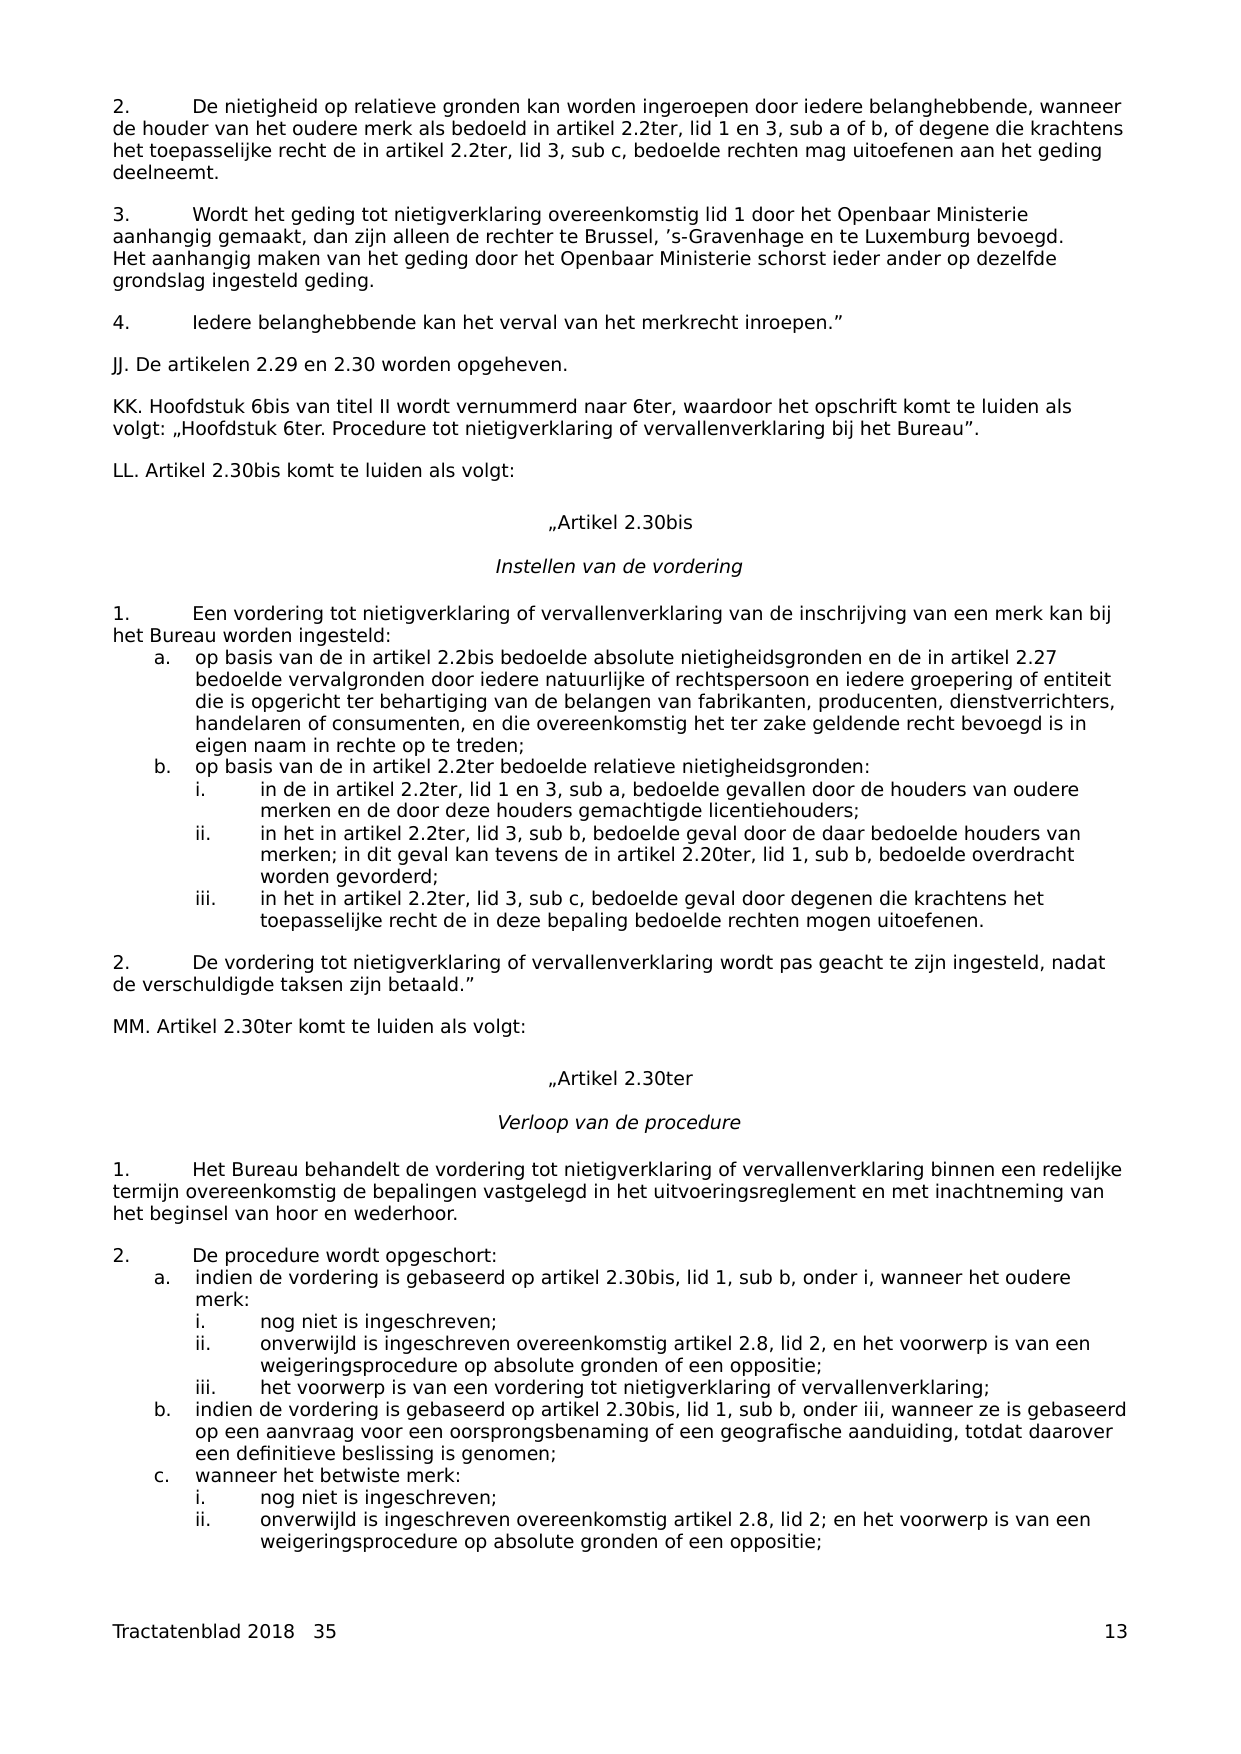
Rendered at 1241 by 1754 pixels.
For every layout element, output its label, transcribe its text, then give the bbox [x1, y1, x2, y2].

text i. in de in artikel 2.2ter, lid 1 en 3, sub a, bedoelde gevallen door de houders van oudere merken en de door deze houders gemachtigde licentiehouders; [195, 778, 1128, 822]
subtitle „Artikel 2.30ter Verloop van de procedure [112, 1068, 1128, 1134]
text i. nog niet is ingeschreven; [195, 1487, 1128, 1509]
text ii. in het in artikel 2.2ter, lid 3, sub b, bedoelde geval door de daar bedoelde houders van merken; in dit geval kan tevens de in artikel 2.20ter, lid 1, sub b, bedoelde overdracht worden gevorderd; [195, 822, 1128, 888]
text MM. Artikel 2.30ter komt te luiden als volgt: [112, 1016, 1128, 1038]
text JJ. De artikelen 2.29 en 2.30 worden opgeheven. [112, 354, 1128, 376]
text ii. onverwijld is ingeschreven overeenkomstig artikel 2.8, lid 2; en het voorwerp is van een weigeringsprocedure op absolute gronden of een oppositie; [195, 1509, 1128, 1553]
text 3. Wordt het geding tot nietigverklaring overeenkomstig lid 1 door het Openbaar Ministerie aanhangig gemaakt, dan zijn alleen de rechter te Brussel, ’s-Gravenhage en te Luxemburg bevoegd. [112, 204, 1128, 248]
text ii. onverwijld is ingeschreven overeenkomstig artikel 2.8, lid 2, en het voorwerp is van een weigeringsprocedure op absolute gronden of een oppositie; [195, 1333, 1128, 1377]
subtitle „Artikel 2.30bis Instellen van de vordering [112, 512, 1128, 578]
text b. indien de vordering is gebaseerd op artikel 2.30bis, lid 1, sub b, onder iii, wanneer ze is gebaseerd op een aanvraag voor een oorsprongsbenaming of een geografische aanduiding, totdat daarover een definitieve beslissing is genomen; [153, 1399, 1128, 1465]
text Het aanhangig maken van het geding door het Openbaar Ministerie schorst ieder ander op dezelfde grondslag ingesteld geding. [112, 248, 1128, 292]
text b. op basis van de in artikel 2.2ter bedoelde relatieve nietigheidsgronden: [153, 756, 1128, 778]
text LL. Artikel 2.30bis komt te luiden als volgt: [112, 460, 1128, 482]
text 2. De procedure wordt opgeschort: [112, 1245, 1128, 1267]
text 4. Iedere belanghebbende kan het verval van het merkrecht inroepen.” [112, 312, 1128, 334]
text KK. Hoofdstuk 6bis van titel II wordt vernummerd naar 6ter, waardoor het opschrift komt te luiden als volgt: „Hoofdstuk 6ter. Procedure tot nietigverklaring of vervallenverklaring bij het Bureau”. [112, 396, 1128, 440]
text c. wanneer het betwiste merk: [153, 1465, 1128, 1487]
text iii. in het in artikel 2.2ter, lid 3, sub c, bedoelde geval door degenen die krachtens het toepasselijke recht de in deze bepaling bedoelde rechten mogen uitoefenen. [195, 888, 1128, 932]
text i. nog niet is ingeschreven; [195, 1311, 1128, 1333]
text 2. De nietigheid op relatieve gronden kan worden ingeroepen door iedere belanghebbende, wanneer de houder van het oudere merk als bedoeld in artikel 2.2ter, lid 1 en 3, sub a of b, of degene die krachtens het toepasselijke recht de in artikel 2.2ter, lid 3, sub c, bedoelde rechten mag uitoefenen aan het geding deelneemt. [112, 96, 1128, 184]
text a. op basis van de in artikel 2.2bis bedoelde absolute nietigheidsgronden en de in artikel 2.27 bedoelde vervalgronden door iedere natuurlijke of rechtspersoon en iedere groepering of entiteit die is opgericht ter behartiging van de belangen van fabrikanten, producenten, dienstverrichters, handelaren of consumenten, en die overeenkomstig het ter zake geldende recht bevoegd is in eigen naam in rechte op te treden; [153, 647, 1128, 756]
text 2. De vordering tot nietigverklaring of vervallenverklaring wordt pas geacht te zijn ingesteld, nadat de verschuldigde taksen zijn betaald.” [112, 952, 1128, 996]
text 1. Het Bureau behandelt de vordering tot nietigverklaring of vervallenverklaring binnen een redelijke termijn overeenkomstig de bepalingen vastgelegd in het uitvoeringsreglement en met inachtneming van het beginsel van hoor en wederhoor. [112, 1159, 1128, 1225]
text 1. Een vordering tot nietigverklaring of vervallenverklaring van de inschrijving van een merk kan bij het Bureau worden ingesteld: [112, 603, 1128, 647]
text iii. het voorwerp is van een vordering tot nietigverklaring of vervallenverklaring; [195, 1377, 1128, 1399]
text a. indien de vordering is gebaseerd op artikel 2.30bis, lid 1, sub b, onder i, wanneer het oudere merk: [153, 1267, 1128, 1311]
